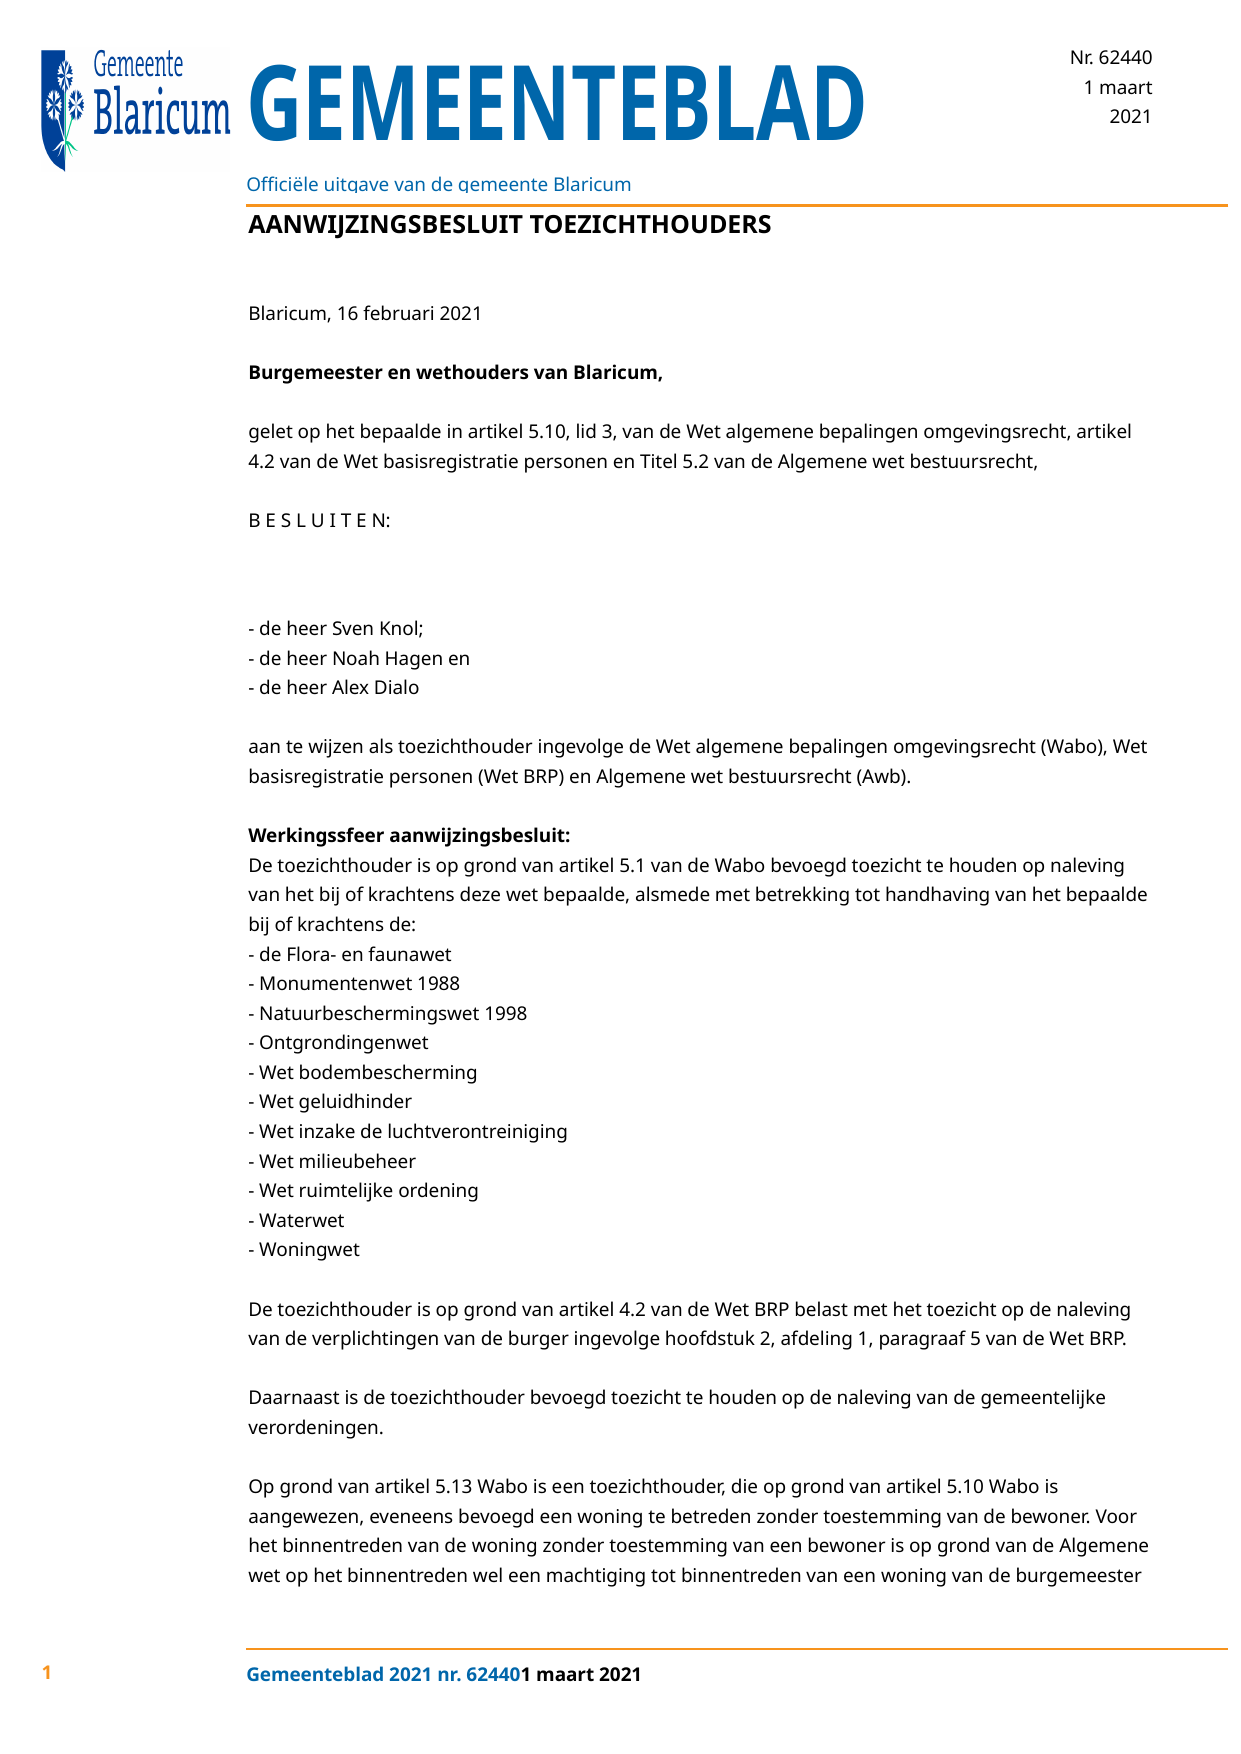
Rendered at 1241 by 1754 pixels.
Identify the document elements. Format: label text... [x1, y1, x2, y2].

text Daarnaast is de toezichthouder bevoegd toezicht te houden op de naleving van de gemeentelijke verordeningen. [248, 1384, 1152, 1440]
text Blaricum, 16 februari 2021 [248, 300, 1152, 326]
text B E S L U I T E N: [248, 507, 1152, 533]
text gelet op het bepaalde in artikel 5.10, lid 3, van de Wet algemene bepalingen omgevingsrecht, artikel 4.2 van de Wet basisregistratie personen en Titel 5.2 van de Algemene wet bestuursrecht, [248, 418, 1152, 473]
text - Waterwet [248, 1207, 1152, 1233]
text - Wet bodembescherming [248, 1059, 1152, 1085]
text De toezichthouder is op grond van artikel 4.2 van de Wet BRP belast met het toezicht op de naleving van de verplichtingen van de burger ingevolge hoofdstuk 2, afdeling 1, paragraaf 5 van de Wet BRP. [248, 1296, 1152, 1351]
text aan te wijzen als toezichthouder ingevolge de Wet algemene bepalingen omgevingsrecht (Wabo), Wet basisregistratie personen (Wet BRP) en Algemene wet bestuursrecht (Awb). [248, 734, 1152, 789]
text - Natuurbeschermingswet 1998 [248, 1000, 1152, 1026]
text Werkingssfeer aanwijzingsbesluit: [248, 822, 1152, 848]
text - Monumentenwet 1988 [248, 970, 1152, 996]
text - Woningwet [248, 1237, 1152, 1262]
text - Wet geluidhinder [248, 1089, 1152, 1114]
text AANWIJZINGSBESLUIT TOEZICHTHOUDERS [248, 207, 1152, 241]
picture [41, 47, 231, 172]
text Burgemeester en wethouders van Blaricum, [248, 359, 1152, 385]
text - Wet inzake de luchtverontreiniging [248, 1118, 1152, 1144]
text - Ontgrondingenwet [248, 1029, 1152, 1055]
text - de heer Alex Dialo [248, 674, 1152, 700]
text - Wet ruimtelijke ordening [248, 1177, 1152, 1203]
text - Wet milieubeheer [248, 1148, 1152, 1174]
text - de Flora- en faunawet [248, 941, 1152, 967]
text Op grond van artikel 5.13 Wabo is een toezichthouder, die op grond van artikel 5.10 Wabo is aangewezen, eveneens bevoegd een woning te betreden zonder toestemming van de bewoner. Voor het binnentreden van de woning zonder toestemming van een bewoner is op grond van de Algemene wet op het binnentreden wel een machtiging tot binnentreden van een woning van de burgemeester [248, 1473, 1152, 1588]
text - de heer Noah Hagen en [248, 645, 1152, 671]
text - de heer Sven Knol; [248, 615, 1152, 641]
text De toezichthouder is op grond van artikel 5.1 van de Wabo bevoegd toezicht te houden op naleving van het bij of krachtens deze wet bepaalde, alsmede met betrekking tot handhaving van het bepaalde bij of krachtens de: [248, 852, 1152, 937]
